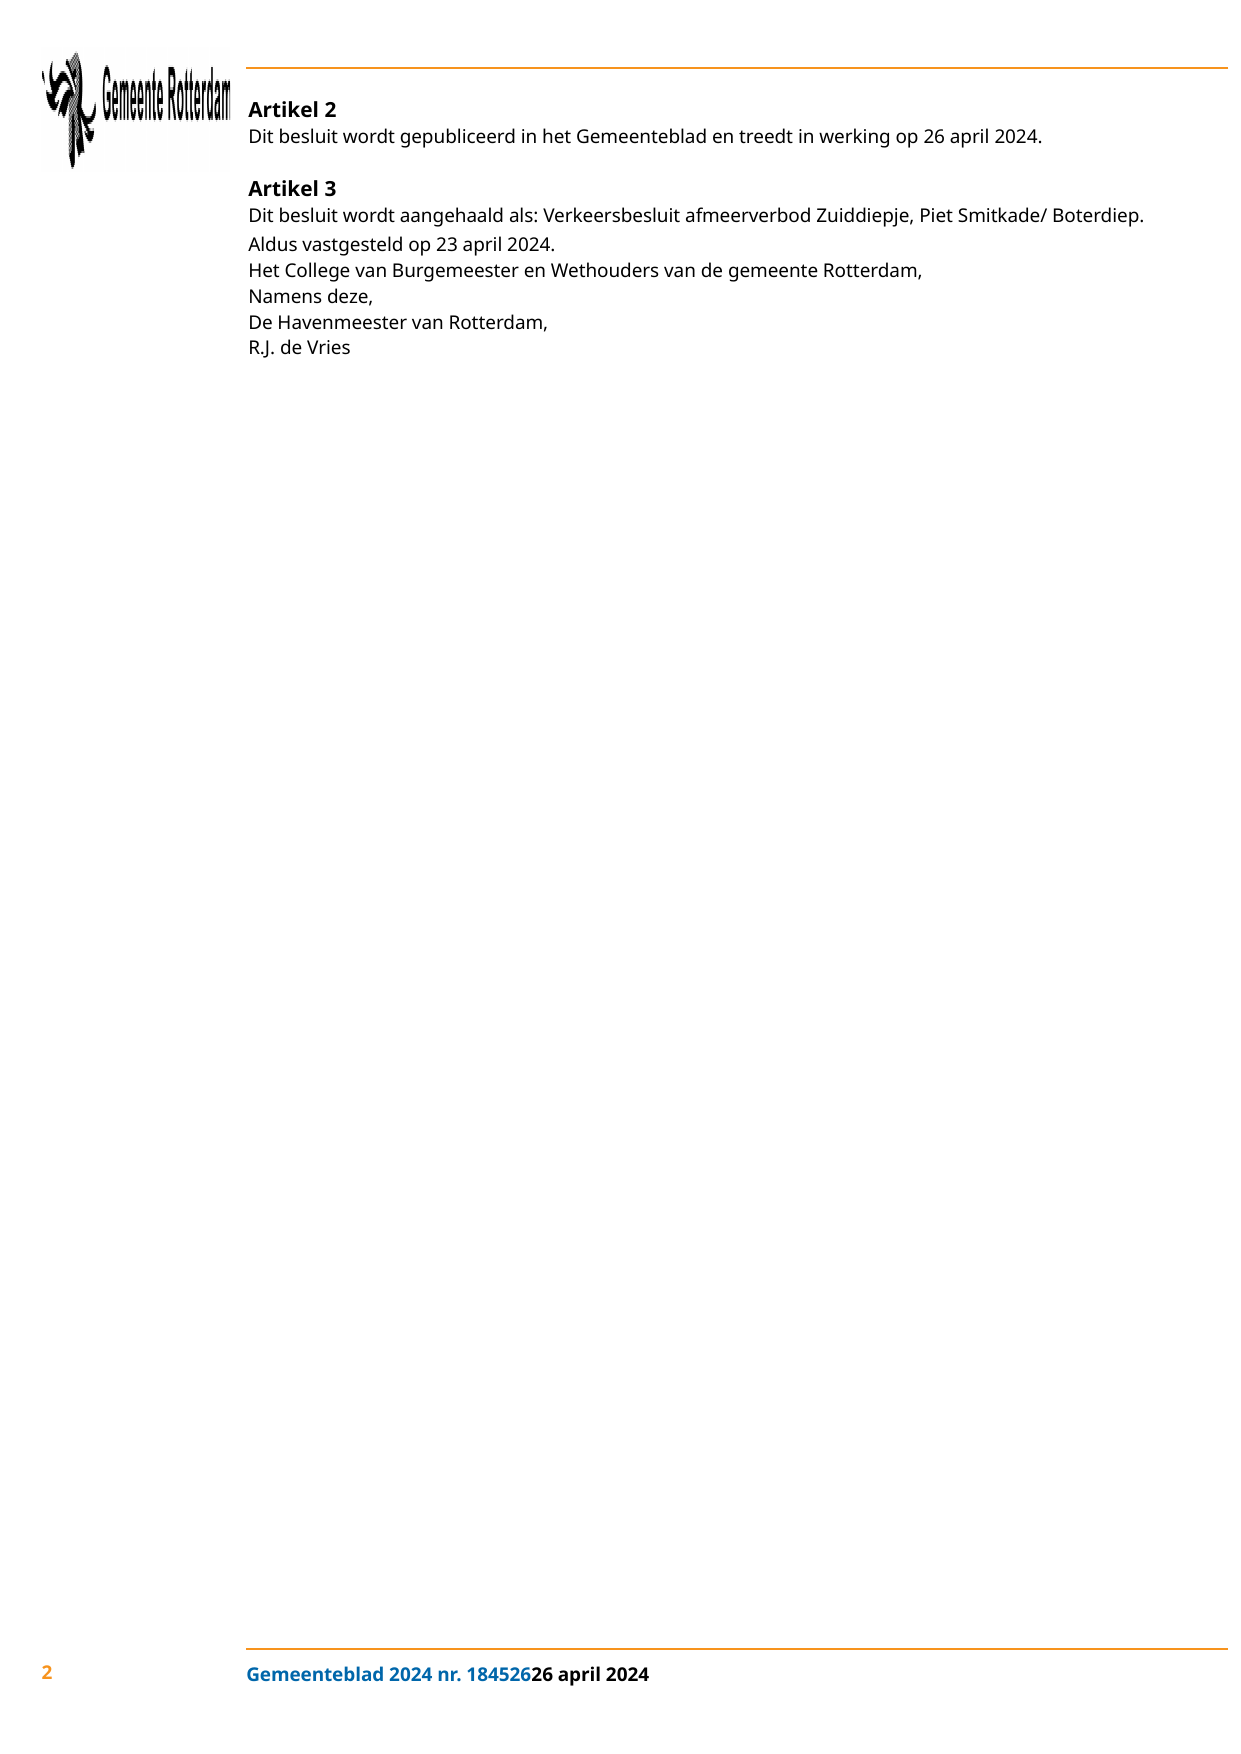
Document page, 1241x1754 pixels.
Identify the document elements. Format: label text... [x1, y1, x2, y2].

text Het College van Burgemeester en Wethouders van de gemeente Rotterdam, [248, 257, 1152, 283]
text Artikel 3 [248, 174, 1152, 202]
text De Havenmeester van Rotterdam, [248, 309, 1152, 334]
text Dit besluit wordt aangehaald als: Verkeersbesluit afmeerverbod Zuiddiepje, Piet Smitkade/ Boterdiep. [248, 202, 1152, 228]
text R.J. de Vries [248, 334, 1152, 360]
picture [41, 47, 231, 172]
text Namens deze, [248, 283, 1152, 309]
text Aldus vastgesteld op 23 april 2024. [248, 232, 1152, 257]
text Artikel 2 [248, 95, 1152, 123]
text Dit besluit wordt gepubliceerd in het Gemeenteblad en treedt in werking op 26 april 2024. [248, 123, 1152, 149]
